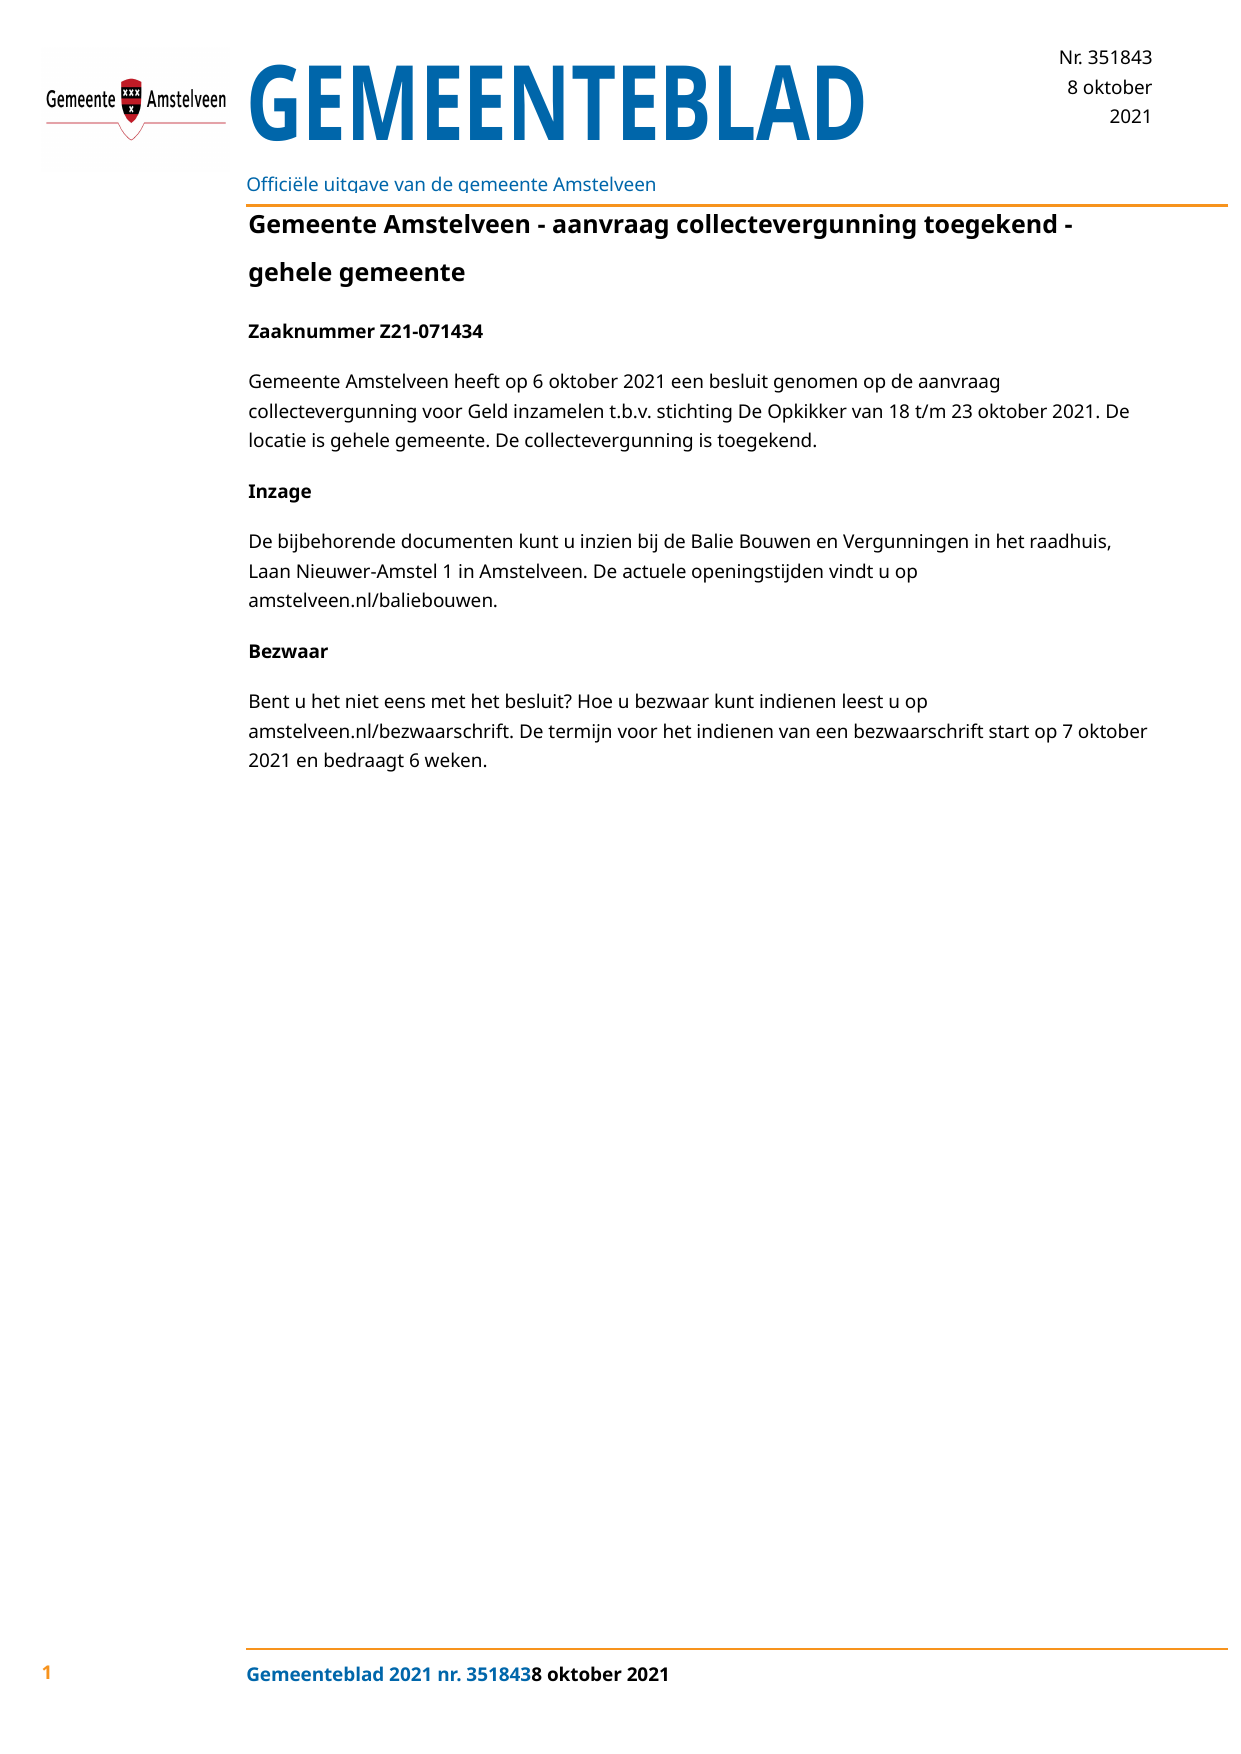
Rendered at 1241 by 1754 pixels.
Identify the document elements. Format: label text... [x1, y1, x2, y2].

text Bent u het niet eens met het besluit? Hoe u bezwaar kunt indienen leest u op amstelveen.nl/bezwaarschrift. De termijn voor het indienen van een bezwaarschrift start op 7 oktober 2021 en bedraagt 6 weken. [248, 688, 1152, 773]
text Zaaknummer Z21-071434 [248, 318, 1152, 344]
text Bezwaar [248, 638, 1152, 664]
text De bijbehorende documenten kunt u inzien bij de Balie Bouwen en Vergunningen in het raadhuis, Laan Nieuwer-Amstel 1 in Amstelveen. De actuele openingstijden vindt u op amstelveen.nl/baliebouwen. [248, 528, 1152, 613]
text Inzage [248, 478, 1152, 504]
text Gemeente Amstelveen heeft op 6 oktober 2021 een besluit genomen op de aanvraag collectevergunning voor Geld inzamelen t.b.v. stichting De Opkikker van 18 t/m 23 oktober 2021. De locatie is gehele gemeente. De collectevergunning is toegekend. [248, 368, 1152, 453]
picture [41, 47, 231, 172]
text Gemeente Amstelveen - aanvraag collectevergunning toegekend - gehele gemeente [248, 207, 1152, 288]
